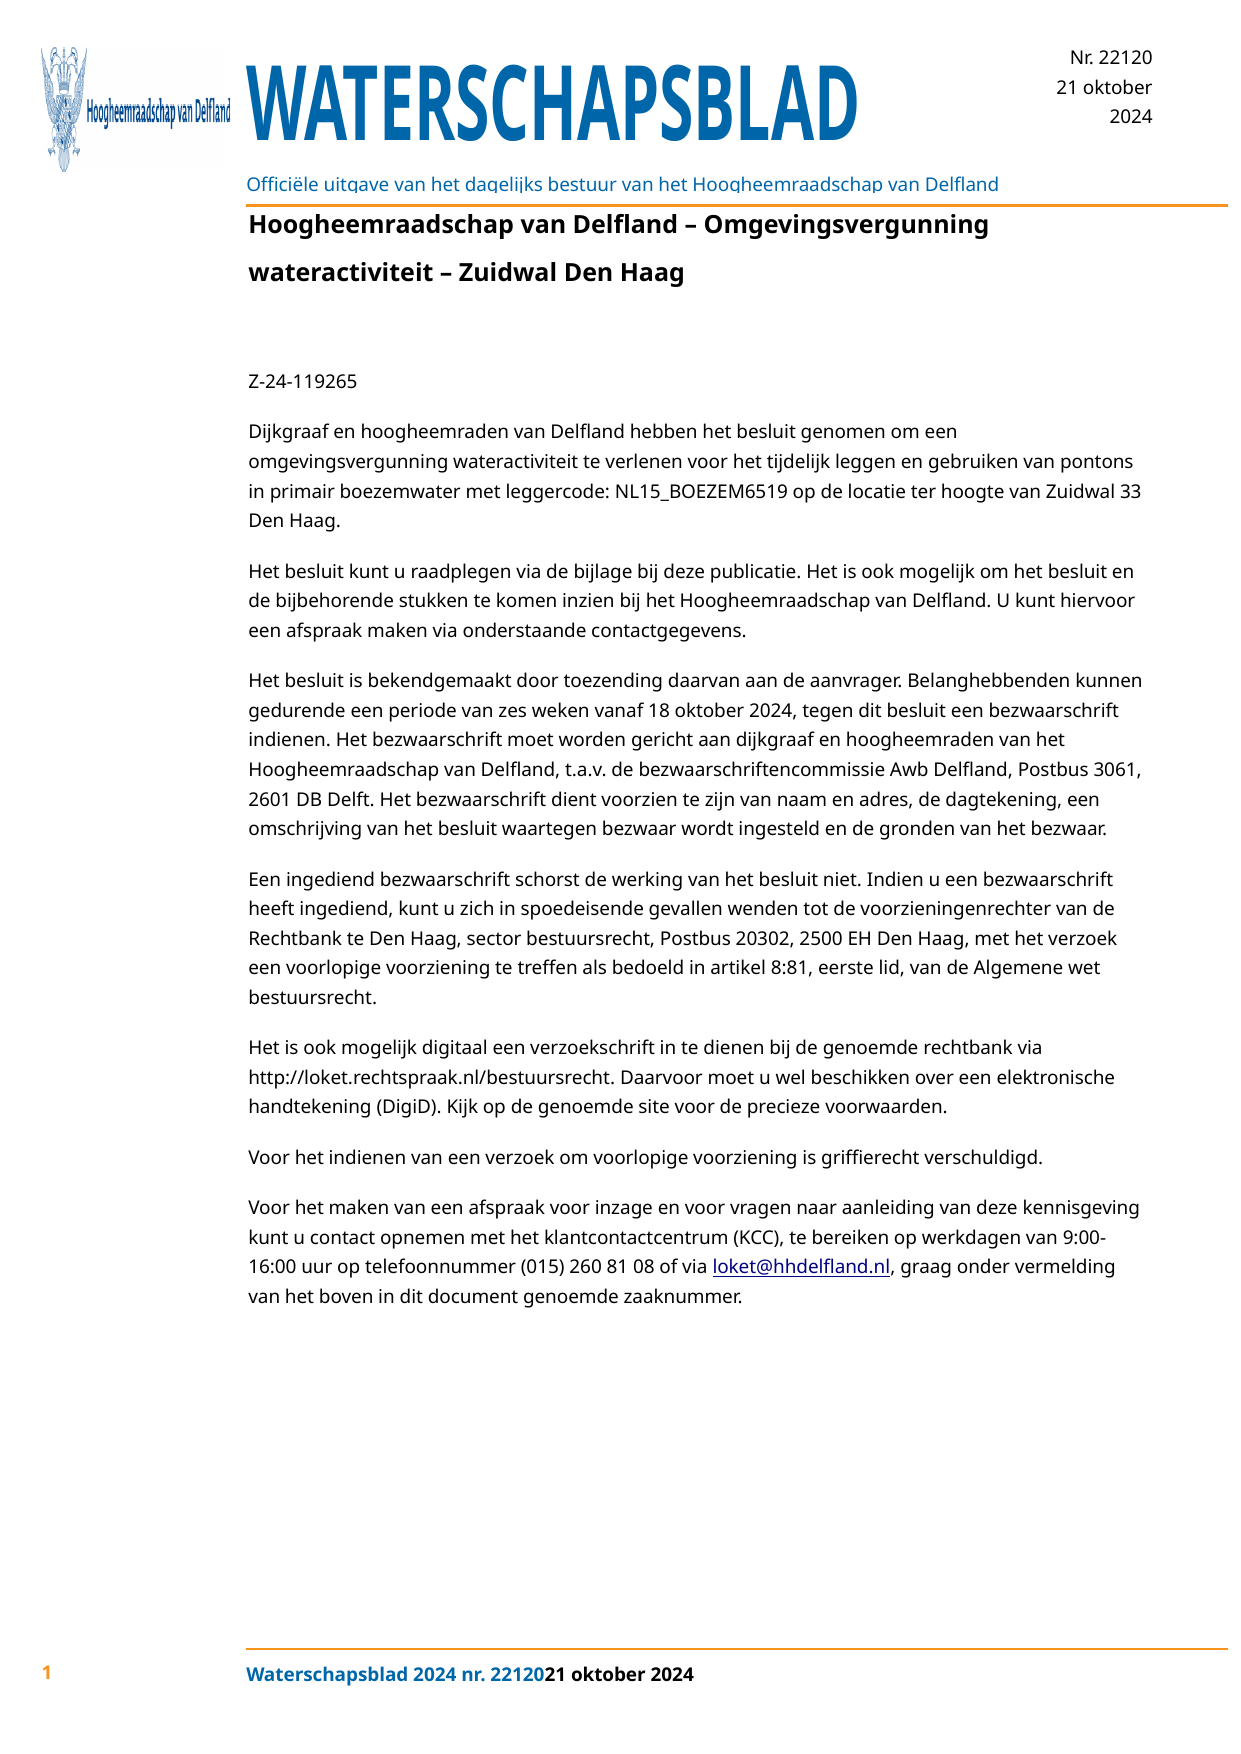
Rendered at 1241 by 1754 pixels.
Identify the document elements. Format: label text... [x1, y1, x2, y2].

text Voor het indienen van een verzoek om voorlopige voorziening is griffierecht verschuldigd. [248, 1144, 1152, 1170]
text Voor het maken van een afspraak voor inzage en voor vragen naar aanleiding van deze kennisgeving kunt u contact opnemen met het klantcontactcentrum (KCC), te bereiken op werkdagen van 9:00-16:00 uur op telefoonnummer (015) 260 81 08 of via loket@hhdelfland.nl, graag onder vermelding van het boven in dit document genoemde zaaknummer. [248, 1194, 1152, 1309]
text Het is ook mogelijk digitaal een verzoekschrift in te dienen bij de genoemde rechtbank via http://loket.rechtspraak.nl/bestuursrecht. Daarvoor moet u wel beschikken over een elektronische handtekening (DigiD). Kijk op de genoemde site voor de precieze voorwaarden. [248, 1034, 1152, 1119]
text Z-24-119265 [248, 368, 1152, 394]
text Hoogheemraadschap van Delfland – Omgevingsvergunning wateractiviteit – Zuidwal Den Haag [248, 207, 1152, 288]
text Een ingediend bezwaarschrift schorst de werking van het besluit niet. Indien u een bezwaarschrift heeft ingediend, kunt u zich in spoedeisende gevallen wenden tot de voorzieningenrechter van de Rechtbank te Den Haag, sector bestuursrecht, Postbus 20302, 2500 EH Den Haag, met het verzoek een voorlopige voorziening te treffen als bedoeld in artikel 8:81, eerste lid, van de Algemene wet bestuursrecht. [248, 866, 1152, 1010]
text Het besluit is bekendgemaakt door toezending daarvan aan de aanvrager. Belanghebbenden kunnen gedurende een periode van zes weken vanaf 18 oktober 2024, tegen dit besluit een bezwaarschrift indienen. Het bezwaarschrift moet worden gericht aan dijkgraaf en hoogheemraden van het Hoogheemraadschap van Delfland, t.a.v. de bezwaarschriftencommissie Awb Delfland, Postbus 3061, 2601 DB Delft. Het bezwaarschrift dient voorzien te zijn van naam en adres, de dagtekening, een omschrijving van het besluit waartegen bezwaar wordt ingesteld en de gronden van het bezwaar. [248, 667, 1152, 841]
text Het besluit kunt u raadplegen via de bijlage bij deze publicatie. Het is ook mogelijk om het besluit en de bijbehorende stukken te komen inzien bij het Hoogheemraadschap van Delfland. U kunt hiervoor een afspraak maken via onderstaande contactgegevens. [248, 558, 1152, 643]
picture [41, 47, 231, 172]
text Dijkgraaf en hoogheemraden van Delfland hebben het besluit genomen om een omgevingsvergunning wateractiviteit te verlenen voor het tijdelijk leggen en gebruiken van pontons in primair boezemwater met leggercode: NL15_BOEZEM6519 op de locatie ter hoogte van Zuidwal 33 Den Haag. [248, 419, 1152, 533]
